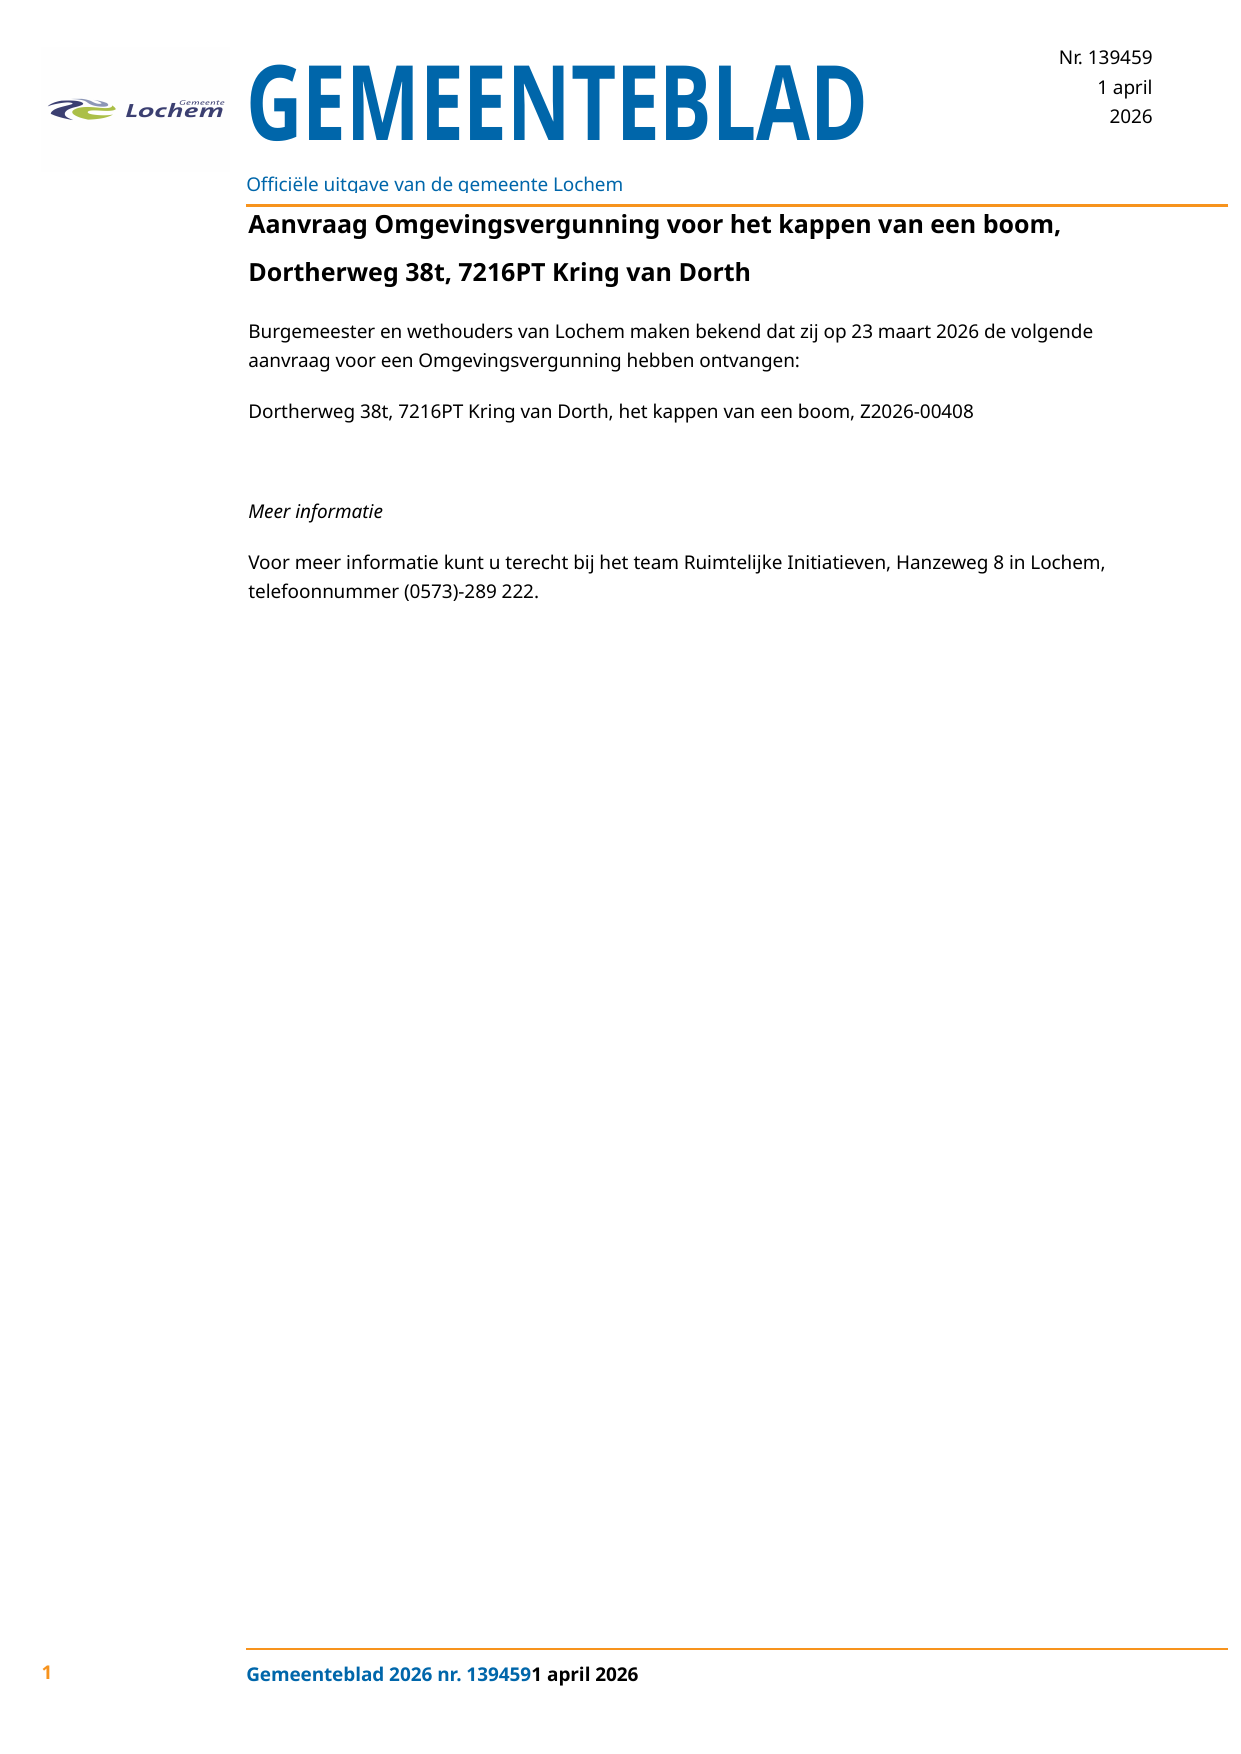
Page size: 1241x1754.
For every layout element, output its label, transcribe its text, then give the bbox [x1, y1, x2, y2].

text Meer informatie [248, 499, 1152, 524]
picture [41, 47, 231, 172]
text Dortherweg 38t, 7216PT Kring van Dorth, het kappen van een boom, Z2026-00408 [248, 398, 1152, 424]
text Aanvraag Omgevingsvergunning voor het kappen van een boom, Dortherweg 38t, 7216PT Kring van Dorth [248, 207, 1152, 288]
text Burgemeester en wethouders van Lochem maken bekend dat zij op 23 maart 2026 de volgende aanvraag voor een Omgevingsvergunning hebben ontvangen: [248, 318, 1152, 373]
text Voor meer informatie kunt u terecht bij het team Ruimtelijke Initiatieven, Hanzeweg 8 in Lochem, telefoonnummer (0573)-289 222. [248, 549, 1152, 604]
